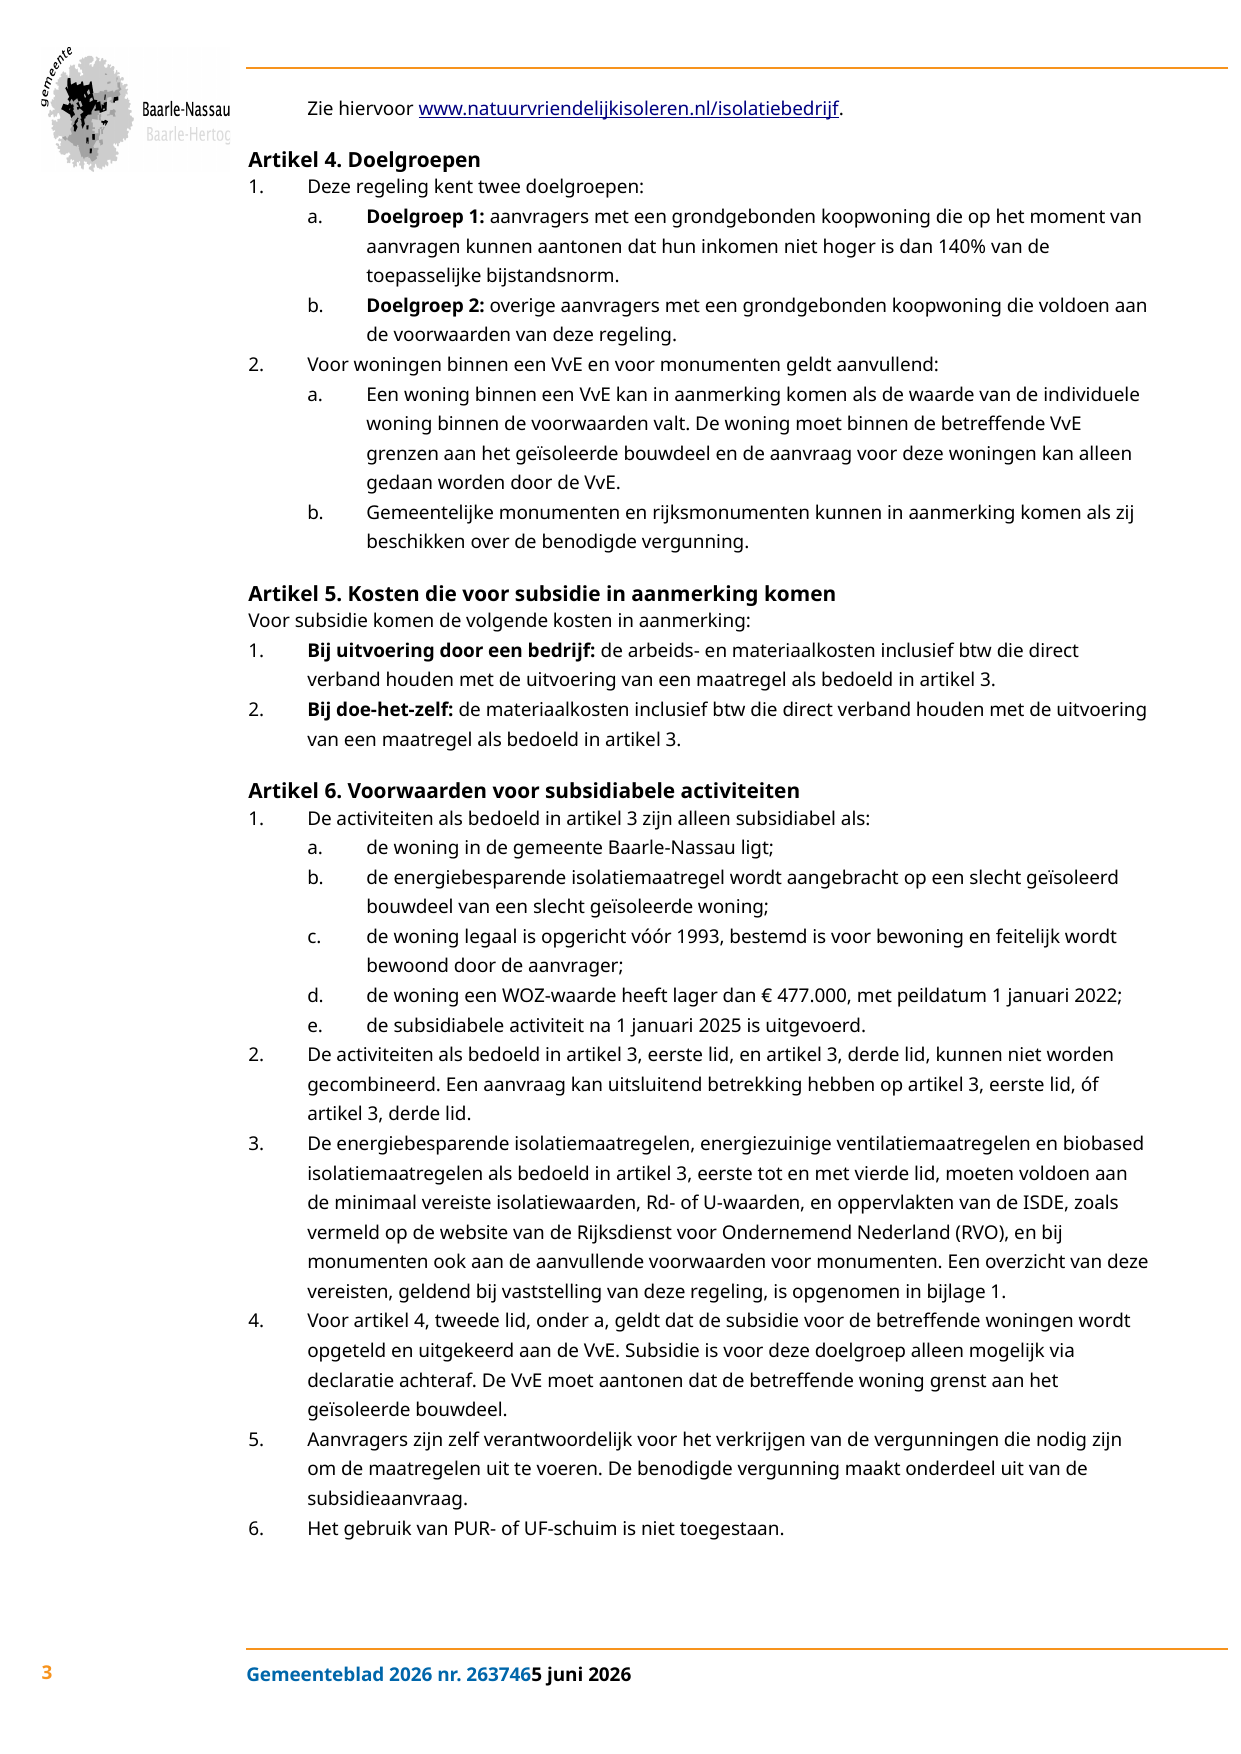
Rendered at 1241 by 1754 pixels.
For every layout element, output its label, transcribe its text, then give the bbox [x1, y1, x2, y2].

list Voor artikel 4, tweede lid, onder a, geldt dat de subsidie voor de betreffende woningen wordt opgeteld en uitgekeerd aan de VvE. Subsidie is voor deze doelgroep alleen mogelijk via declaratie achteraf. De VvE moet aantonen dat de betreffende woning grenst aan het geïsoleerde bouwdeel. [248, 1308, 1152, 1422]
list Deze regeling kent twee doelgroepen: [248, 174, 1152, 199]
list De activiteiten als bedoeld in artikel 3, eerste lid, en artikel 3, derde lid, kunnen niet worden gecombineerd. Een aanvraag kan uitsluitend betrekking hebben op artikel 3, eerste lid, óf artikel 3, derde lid. [248, 1041, 1152, 1126]
list Bij uitvoering door een bedrijf: de arbeids- en materiaalkosten inclusief btw die direct verband houden met de uitvoering van een maatregel als bedoeld in artikel 3. [248, 637, 1152, 692]
list Gemeentelijke monumenten en rijksmonumenten kunnen in aanmerking komen als zij beschikken over de benodigde vergunning. [307, 499, 1152, 554]
list de woning een WOZ-waarde heeft lager dan € 477.000, met peildatum 1 januari 2022; [307, 982, 1152, 1008]
list de woning in de gemeente Baarle-Nassau ligt; [307, 834, 1152, 860]
list Het gebruik van PUR- of UF-schuim is niet toegestaan. [248, 1515, 1152, 1540]
list Voor woningen binnen een VvE en voor monumenten geldt aanvullend: [248, 351, 1152, 377]
list Bij doe-het-zelf: de materiaalkosten inclusief btw die direct verband houden met de uitvoering van een maatregel als bedoeld in artikel 3. [248, 696, 1152, 752]
list De energiebesparende isolatiemaatregelen, energiezuinige ventilatiemaatregelen en biobased isolatiemaatregelen als bedoeld in artikel 3, eerste tot en met vierde lid, moeten voldoen aan de minimaal vereiste isolatiewaarden, Rd- of U-waarden, en oppervlakten van de ISDE, zoals vermeld op de website van de Rijksdienst voor Ondernemend Nederland (RVO), en bij monumenten ook aan de aanvullende voorwaarden voor monumenten. Een overzicht van deze vereisten, geldend bij vaststelling van deze regeling, is opgenomen in bijlage 1. [248, 1130, 1152, 1304]
list de subsidiabele activiteit na 1 januari 2025 is uitgevoerd. [307, 1012, 1152, 1037]
list Een woning binnen een VvE kan in aanmerking komen als de waarde van de individuele woning binnen de voorwaarden valt. De woning moet binnen de betreffende VvE grenzen aan het geïsoleerde bouwdeel en de aanvraag voor deze woningen kan alleen gedaan worden door de VvE. [307, 381, 1152, 495]
text Artikel 6. Voorwaarden voor subsidiabele activiteiten [248, 776, 1152, 805]
list de energiebesparende isolatiemaatregel wordt aangebracht op een slecht geïsoleerd bouwdeel van een slecht geïsoleerde woning; [307, 864, 1152, 919]
list Doelgroep 1: aanvragers met een grondgebonden koopwoning die op het moment van aanvragen kunnen aantonen dat hun inkomen niet hoger is dan 140% van de toepasselijke bijstandsnorm. [307, 203, 1152, 288]
text Artikel 4. Doelgroepen [248, 145, 1152, 174]
list de woning legaal is opgericht vóór 1993, bestemd is voor bewoning en feitelijk wordt bewoond door de aanvrager; [307, 923, 1152, 978]
text Artikel 5. Kosten die voor subsidie in aanmerking komen [248, 579, 1152, 607]
list Zie hiervoor www.natuurvriendelijkisoleren.nl/isolatiebedrijf. [248, 95, 1152, 121]
list Aanvragers zijn zelf verantwoordelijk voor het verkrijgen van de vergunningen die nodig zijn om de maatregelen uit te voeren. De benodigde vergunning maakt onderdeel uit van de subsidieaanvraag. [248, 1426, 1152, 1511]
text Voor subsidie komen de volgende kosten in aanmerking: [248, 607, 1152, 633]
picture [41, 47, 231, 172]
list De activiteiten als bedoeld in artikel 3 zijn alleen subsidiabel als: [248, 805, 1152, 830]
list Doelgroep 2: overige aanvragers met een grondgebonden koopwoning die voldoen aan de voorwaarden van deze regeling. [307, 292, 1152, 347]
